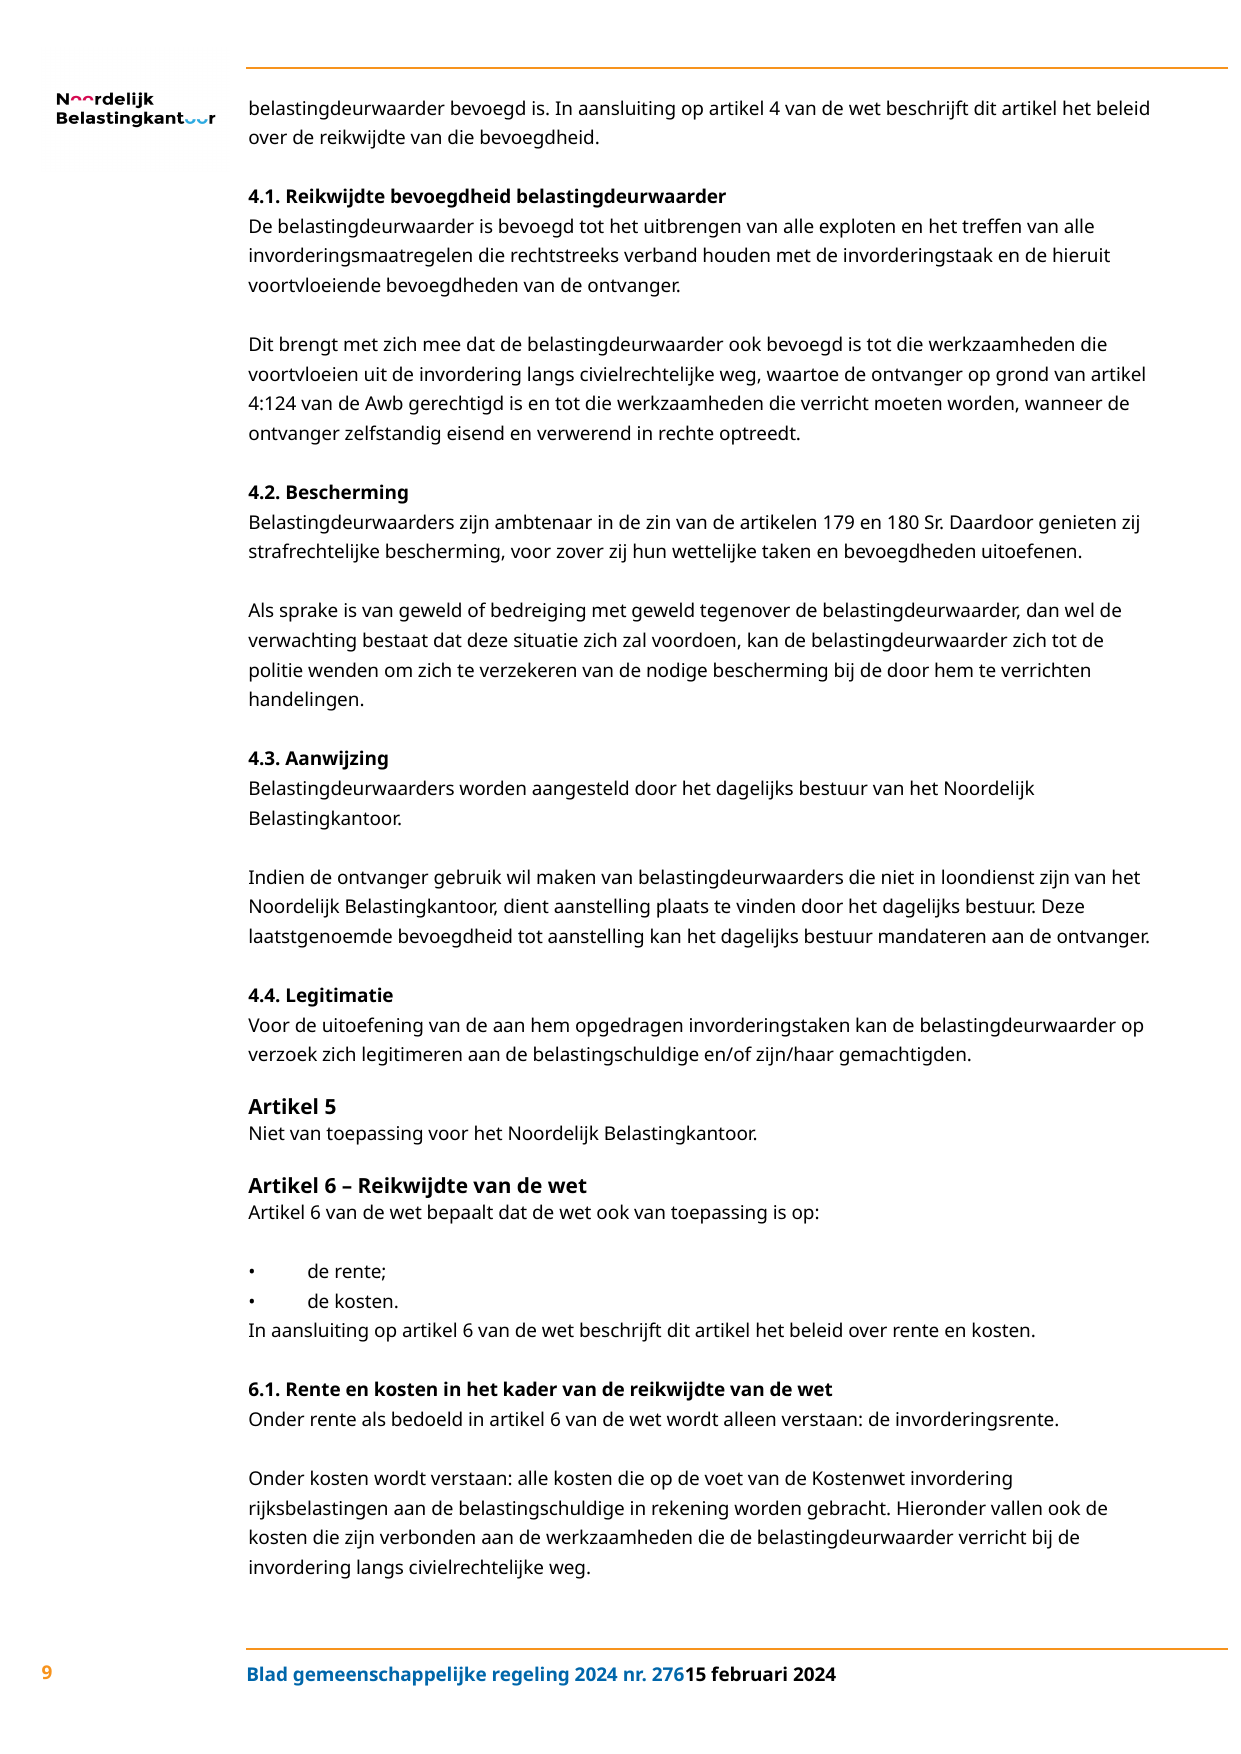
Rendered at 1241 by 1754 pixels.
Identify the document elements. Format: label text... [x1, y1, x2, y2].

picture [41, 47, 231, 172]
text Onder kosten wordt verstaan: alle kosten die op de voet van de Kostenwet invordering rijksbelastingen aan de belastingschuldige in rekening worden gebracht. Hieronder vallen ook de kosten die zijn verbonden aan de werkzaamheden die de belastingdeurwaarder verricht bij de invordering langs civielrechtelijke weg. [248, 1465, 1152, 1580]
text 4.3. Aanwijzing [248, 746, 1152, 771]
text Artikel 6 van de wet bepaalt dat de wet ook van toepassing is op: [248, 1199, 1152, 1225]
list de kosten. [248, 1288, 1152, 1314]
text Artikel 5 [248, 1092, 1152, 1120]
text Voor de uitoefening van de aan hem opgedragen invorderingstaken kan de belastingdeurwaarder op verzoek zich legitimeren aan de belastingschuldige en/of zijn/haar gemachtigden. [248, 1012, 1152, 1067]
list de rente; [248, 1258, 1152, 1284]
text In aansluiting op artikel 6 van de wet beschrijft dit artikel het beleid over rente en kosten. [248, 1317, 1152, 1343]
text Artikel 6 – Reikwijdte van de wet [248, 1171, 1152, 1199]
text 4.1. Reikwijdte bevoegdheid belastingdeurwaarder [248, 183, 1152, 209]
text Belastingdeurwaarders zijn ambtenaar in de zin van de artikelen 179 en 180 Sr. Daardoor genieten zij strafrechtelijke bescherming, voor zover zij hun wettelijke taken en bevoegdheden uitoefenen. [248, 509, 1152, 564]
text belastingdeurwaarder bevoegd is. In aansluiting op artikel 4 van de wet beschrijft dit artikel het beleid over de reikwijdte van die bevoegdheid. [248, 95, 1152, 150]
text De belastingdeurwaarder is bevoegd tot het uitbrengen van alle exploten en het treffen van alle invorderingsmaatregelen die rechtstreeks verband houden met de invorderingstaak en de hieruit voortvloeiende bevoegdheden van de ontvanger. [248, 213, 1152, 298]
text Niet van toepassing voor het Noordelijk Belastingkantoor. [248, 1120, 1152, 1146]
text Als sprake is van geweld of bedreiging met geweld tegenover de belastingdeurwaarder, dan wel de verwachting bestaat dat deze situatie zich zal voordoen, kan de belastingdeurwaarder zich tot de politie wenden om zich te verzekeren van de nodige bescherming bij de door hem te verrichten handelingen. [248, 598, 1152, 712]
text Dit brengt met zich mee dat de belastingdeurwaarder ook bevoegd is tot die werkzaamheden die voortvloeien uit de invordering langs civielrechtelijke weg, waartoe de ontvanger op grond van artikel 4:124 van de Awb gerechtigd is en tot die werkzaamheden die verricht moeten worden, wanneer de ontvanger zelfstandig eisend en verwerend in rechte optreedt. [248, 331, 1152, 446]
text Belastingdeurwaarders worden aangesteld door het dagelijks bestuur van het Noordelijk Belastingkantoor. [248, 775, 1152, 831]
text 4.2. Bescherming [248, 479, 1152, 505]
text Indien de ontvanger gebruik wil maken van belastingdeurwaarders die niet in loondienst zijn van het Noordelijk Belastingkantoor, dient aanstelling plaats te vinden door het dagelijks bestuur. Deze laatstgenoemde bevoegdheid tot aanstelling kan het dagelijks bestuur mandateren aan de ontvanger. [248, 864, 1152, 949]
text 4.4. Legitimatie [248, 982, 1152, 1008]
text Onder rente als bedoeld in artikel 6 van de wet wordt alleen verstaan: de invorderingsrente. [248, 1406, 1152, 1432]
text 6.1. Rente en kosten in het kader van de reikwijdte van de wet [248, 1377, 1152, 1402]
